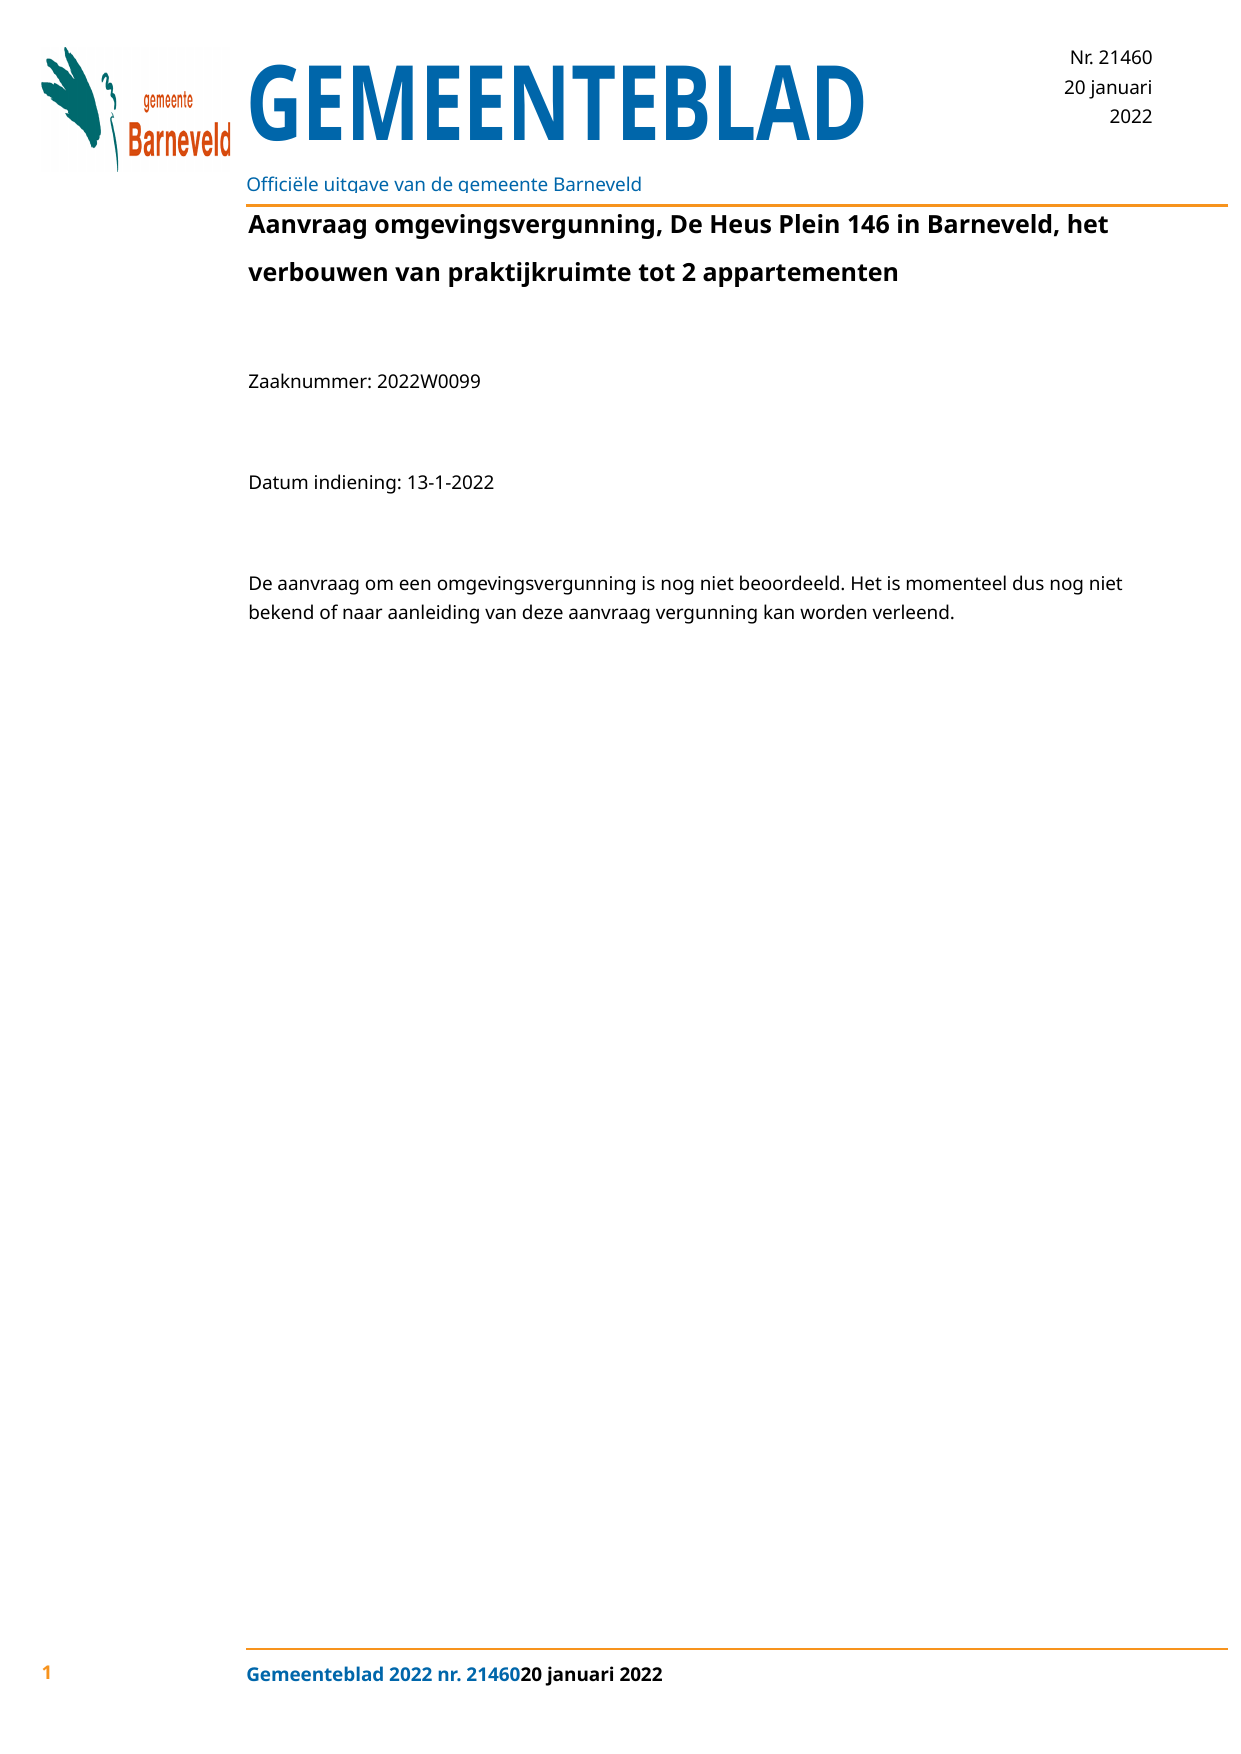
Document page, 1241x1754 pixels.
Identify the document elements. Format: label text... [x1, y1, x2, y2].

picture [41, 47, 231, 172]
text Zaaknummer: 2022W0099 [248, 368, 1152, 394]
text Datum indiening: 13-1-2022 [248, 469, 1152, 495]
text De aanvraag om een omgevingsvergunning is nog niet beoordeeld. Het is momenteel dus nog niet bekend of naar aanleiding van deze aanvraag vergunning kan worden verleend. [248, 570, 1152, 625]
text Aanvraag omgevingsvergunning, De Heus Plein 146 in Barneveld, het verbouwen van praktijkruimte tot 2 appartementen [248, 207, 1152, 288]
